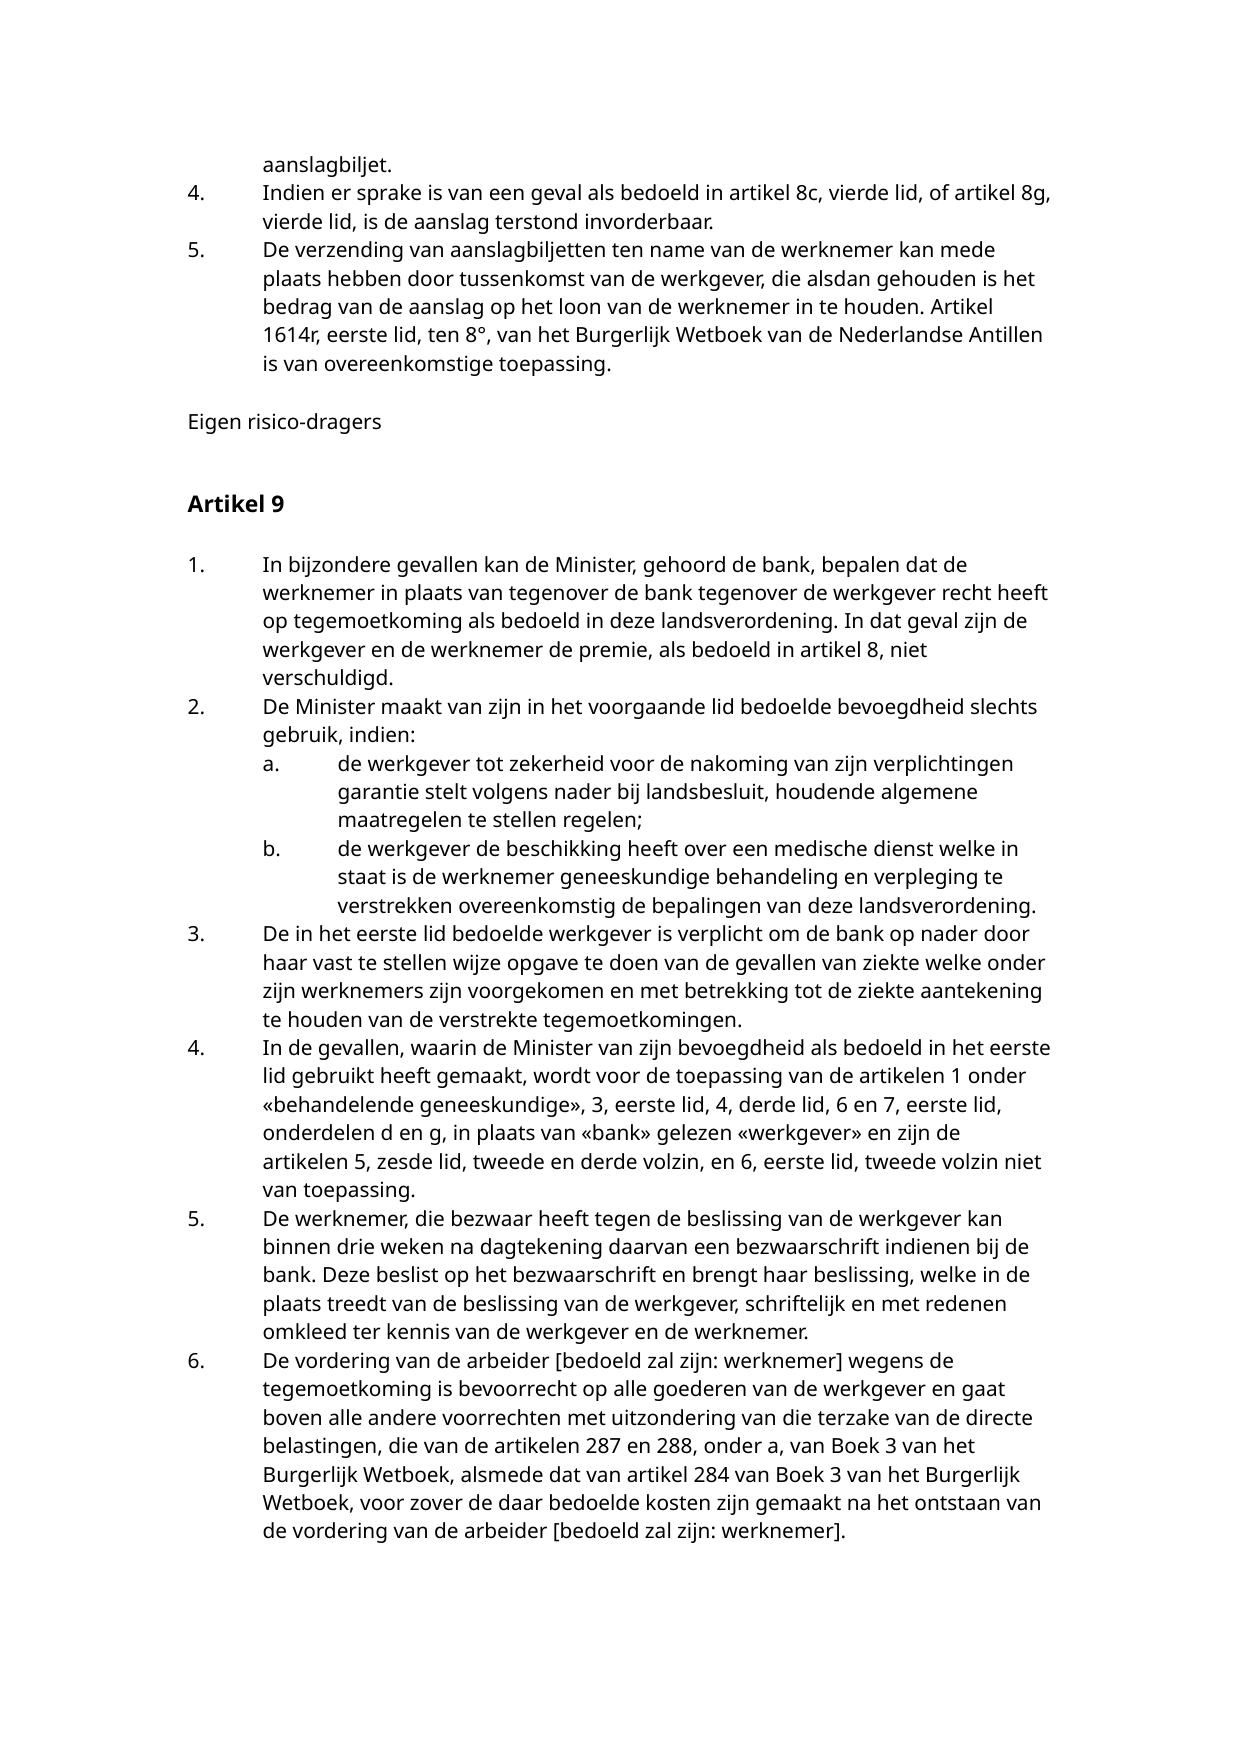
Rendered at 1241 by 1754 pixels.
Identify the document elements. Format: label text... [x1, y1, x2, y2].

list de werkgever de beschikking heeft over een medische dienst welke in staat is de werknemer geneeskundige behandeling en verpleging te verstrekken overeenkomstig de bepalingen van deze landsverordening. [262, 834, 1053, 919]
list De in het eerste lid bedoelde werkgever is verplicht om de bank op nader door haar vast te stellen wijze opgave te doen van de gevallen van ziekte welke onder zijn werknemers zijn voorgekomen en met betrekking tot de ziekte aantekening te houden van de verstrekte tegemoetkomingen. [187, 919, 1053, 1033]
list De vordering van de arbeider [bedoeld zal zijn: werknemer] wegens de tegemoetkoming is bevoorrecht op alle goederen van de werkgever en gaat boven alle andere voorrechten met uitzondering van die terzake van de directe belastingen, die van de artikelen 287 en 288, onder a, van Boek 3 van het Burgerlijk Wetboek, alsmede dat van artikel 284 van Boek 3 van het Burgerlijk Wetboek, voor zover de daar bedoelde kosten zijn gemaakt na het ontstaan van de vordering van de arbeider [bedoeld zal zijn: werknemer]. [187, 1346, 1053, 1545]
list De Minister maakt van zijn in het voorgaande lid bedoelde bevoegdheid slechts gebruik, indien: [187, 692, 1053, 749]
list In de gevallen, waarin de Minister van zijn bevoegdheid als bedoeld in het eerste lid gebruikt heeft gemaakt, wordt voor de toepassing van de artikelen 1 onder «behandelende geneeskundige», 3, eerste lid, 4, derde lid, 6 en 7, eerste lid, onderdelen d en g, in plaats van «bank» gelezen «werkgever» en zijn de artikelen 5, zesde lid, tweede en derde volzin, en 6, eerste lid, tweede volzin niet van toepassing. [187, 1033, 1053, 1204]
subtitle Eigen risico-dragers [187, 407, 1053, 436]
list In bijzondere gevallen kan de Minister, gehoord de bank, bepalen dat de werknemer in plaats van tegenover de bank tegenover de werkgever recht heeft op tegemoetkoming als bedoeld in deze landsverordening. In dat geval zijn de werkgever en de werknemer de premie, als bedoeld in artikel 8, niet verschuldigd. [187, 550, 1053, 692]
list De werknemer, die bezwaar heeft tegen de beslissing van de werkgever kan binnen drie weken na dagtekening daarvan een bezwaarschrift indienen bij de bank. Deze beslist op het bezwaarschrift en brengt haar beslissing, welke in de plaats treedt van de beslissing van de werkgever, schriftelijk en met redenen omkleed ter kennis van de werkgever en de werknemer. [187, 1204, 1053, 1346]
subtitle Artikel 9 [187, 488, 1053, 520]
list Indien er sprake is van een geval als bedoeld in artikel 8c, vierde lid, of artikel 8g, vierde lid, is de aanslag terstond invorderbaar. [187, 178, 1053, 235]
list aanslagbiljet. [187, 150, 1053, 178]
list De verzending van aanslagbiljetten ten name van de werknemer kan mede plaats hebben door tussenkomst van de werkgever, die alsdan gehouden is het bedrag van de aanslag op het loon van de werknemer in te houden. Artikel 1614r, eerste lid, ten 8°, van het Burgerlijk Wetboek van de Nederlandse Antillen is van overeenkomstige toepassing. [187, 235, 1053, 377]
list de werkgever tot zekerheid voor de nakoming van zijn verplichtingen garantie stelt volgens nader bij landsbesluit, houdende algemene maatregelen te stellen regelen; [262, 749, 1053, 834]
